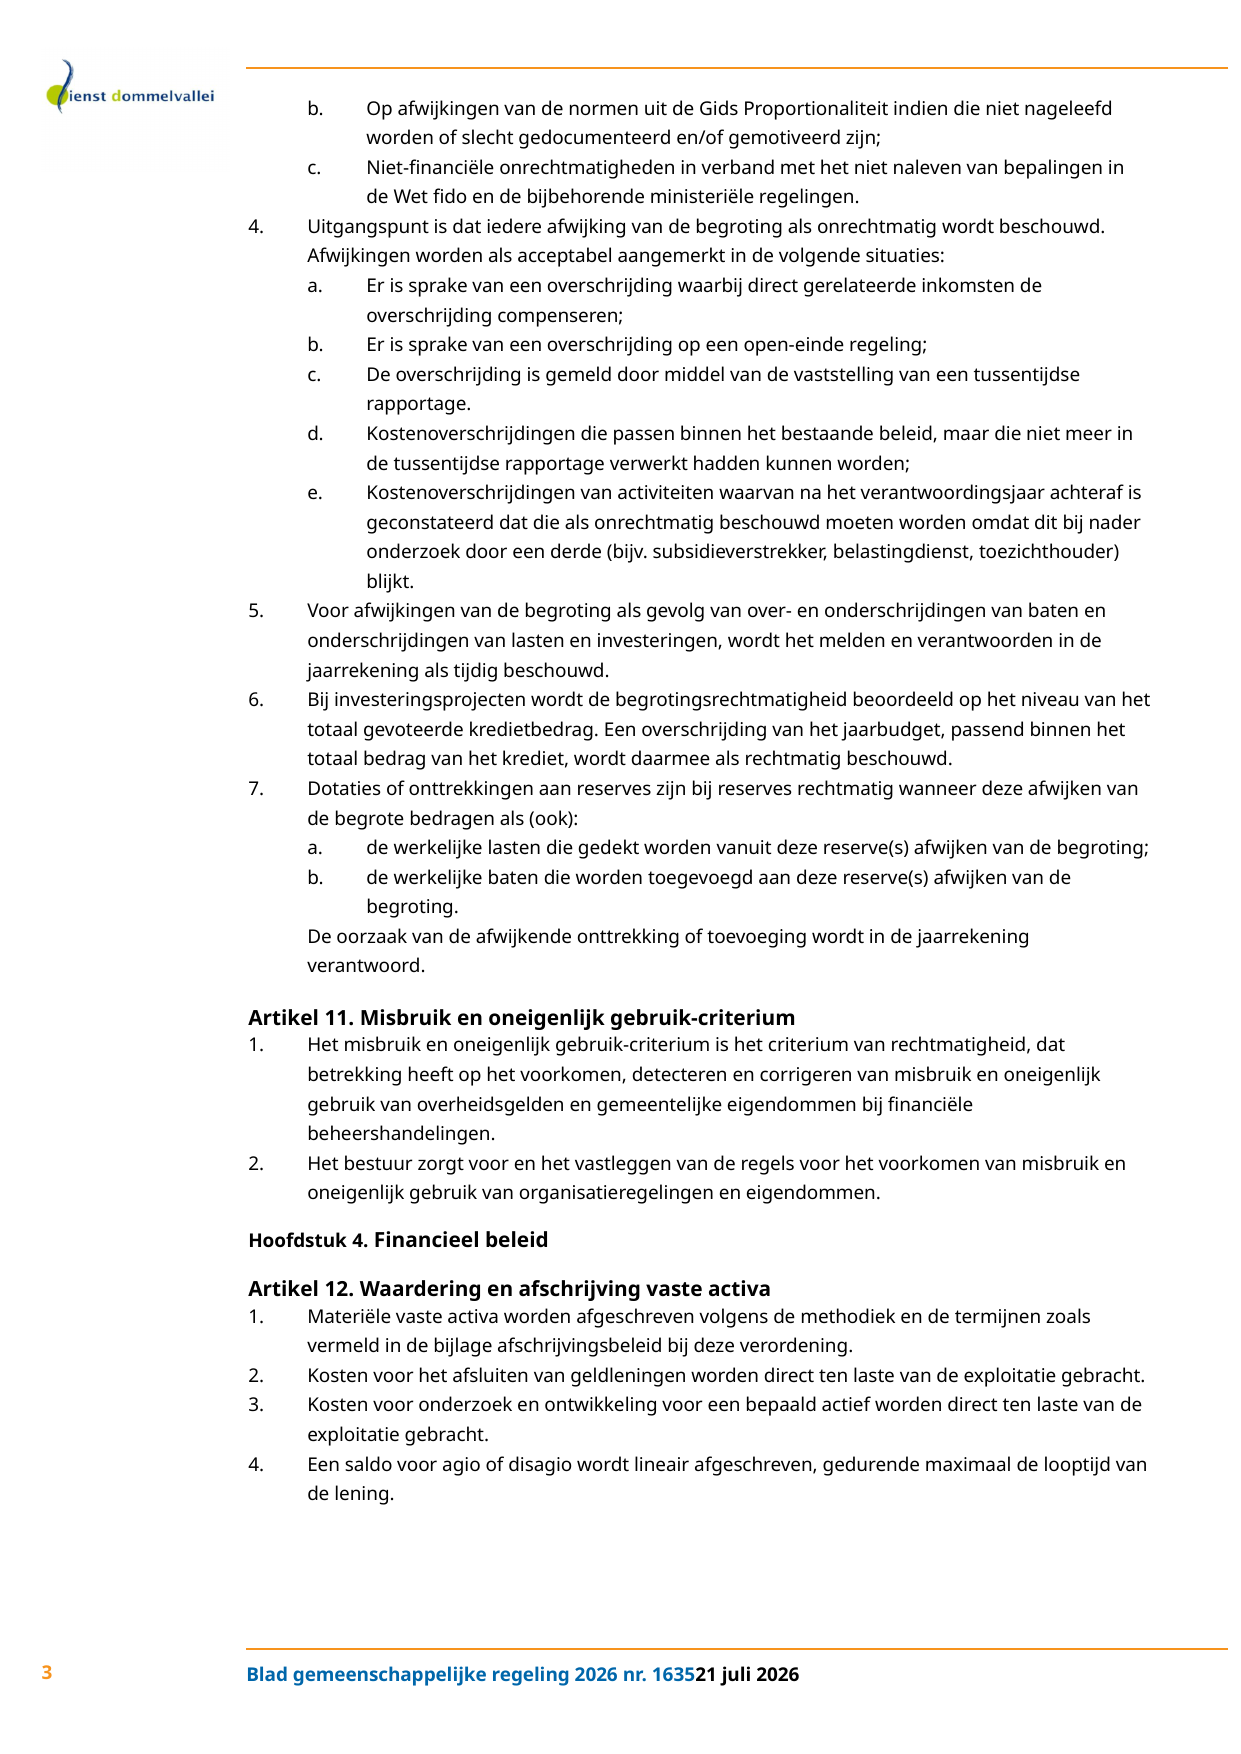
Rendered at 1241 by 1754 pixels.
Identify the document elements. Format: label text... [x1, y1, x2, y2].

list Het misbruik en oneigenlijk gebruik-criterium is het criterium van rechtmatigheid, dat betrekking heeft op het voorkomen, detecteren en corrigeren van misbruik en oneigenlijk gebruik van overheidsgelden en gemeentelijke eigendommen bij financiële beheershandelingen. [248, 1032, 1152, 1146]
list Bij investeringsprojecten wordt de begrotingsrechtmatigheid beoordeeld op het niveau van het totaal gevoteerde kredietbedrag. Een overschrijding van het jaarbudget, passend binnen het totaal bedrag van het krediet, wordt daarmee als rechtmatig beschouwd. [248, 686, 1152, 771]
list Kostenoverschrijdingen die passen binnen het bestaande beleid, maar die niet meer in de tussentijdse rapportage verwerkt hadden kunnen worden; [307, 420, 1152, 476]
list de werkelijke baten die worden toegevoegd aan deze reserve(s) afwijken van de begroting. [307, 864, 1152, 919]
list Er is sprake van een overschrijding waarbij direct gerelateerde inkomsten de overschrijding compenseren; [307, 272, 1152, 328]
list Kosten voor onderzoek en ontwikkeling voor een bepaald actief worden direct ten laste van de exploitatie gebracht. [248, 1392, 1152, 1447]
text Artikel 11. Misbruik en oneigenlijk gebruik-criterium [248, 1003, 1152, 1032]
list Kostenoverschrijdingen van activiteiten waarvan na het verantwoordingsjaar achteraf is geconstateerd dat die als onrechtmatig beschouwd moeten worden omdat dit bij nader onderzoek door een derde (bijv. subsidieverstrekker, belastingdienst, toezichthouder) blijkt. [307, 479, 1152, 594]
text Hoofdstuk 4. Financieel beleid [248, 1225, 1152, 1253]
list Uitgangspunt is dat iedere afwijking van de begroting als onrechtmatig wordt beschouwd. Afwijkingen worden als acceptabel aangemerkt in de volgende situaties: [248, 213, 1152, 268]
picture [41, 47, 231, 172]
list De oorzaak van de afwijkende onttrekking of toevoeging wordt in de jaarrekening verantwoord. [248, 923, 1152, 978]
list Voor afwijkingen van de begroting als gevolg van over- en onderschrijdingen van baten en onderschrijdingen van lasten en investeringen, wordt het melden en verantwoorden in de jaarrekening als tijdig beschouwd. [248, 598, 1152, 683]
list Niet-financiële onrechtmatigheden in verband met het niet naleven van bepalingen in de Wet fido en de bijbehorende ministeriële regelingen. [307, 154, 1152, 209]
list Op afwijkingen van de normen uit de Gids Proportionaliteit indien die niet nageleefd worden of slecht gedocumenteerd en/of gemotiveerd zijn; [307, 95, 1152, 150]
list Er is sprake van een overschrijding op een open-einde regeling; [307, 331, 1152, 357]
list Materiële vaste activa worden afgeschreven volgens de methodiek en de termijnen zoals vermeld in de bijlage afschrijvingsbeleid bij deze verordening. [248, 1303, 1152, 1358]
list De overschrijding is gemeld door middel van de vaststelling van een tussentijdse rapportage. [307, 361, 1152, 416]
text Artikel 12. Waardering en afschrijving vaste activa [248, 1274, 1152, 1303]
list Kosten voor het afsluiten van geldleningen worden direct ten laste van de exploitatie gebracht. [248, 1362, 1152, 1388]
list Het bestuur zorgt voor en het vastleggen van de regels voor het voorkomen van misbruik en oneigenlijk gebruik van organisatieregelingen en eigendommen. [248, 1150, 1152, 1205]
list Een saldo voor agio of disagio wordt lineair afgeschreven, gedurende maximaal de looptijd van de lening. [248, 1451, 1152, 1506]
list de werkelijke lasten die gedekt worden vanuit deze reserve(s) afwijken van de begroting; [307, 834, 1152, 860]
list Dotaties of onttrekkingen aan reserves zijn bij reserves rechtmatig wanneer deze afwijken van de begrote bedragen als (ook): [248, 775, 1152, 831]
